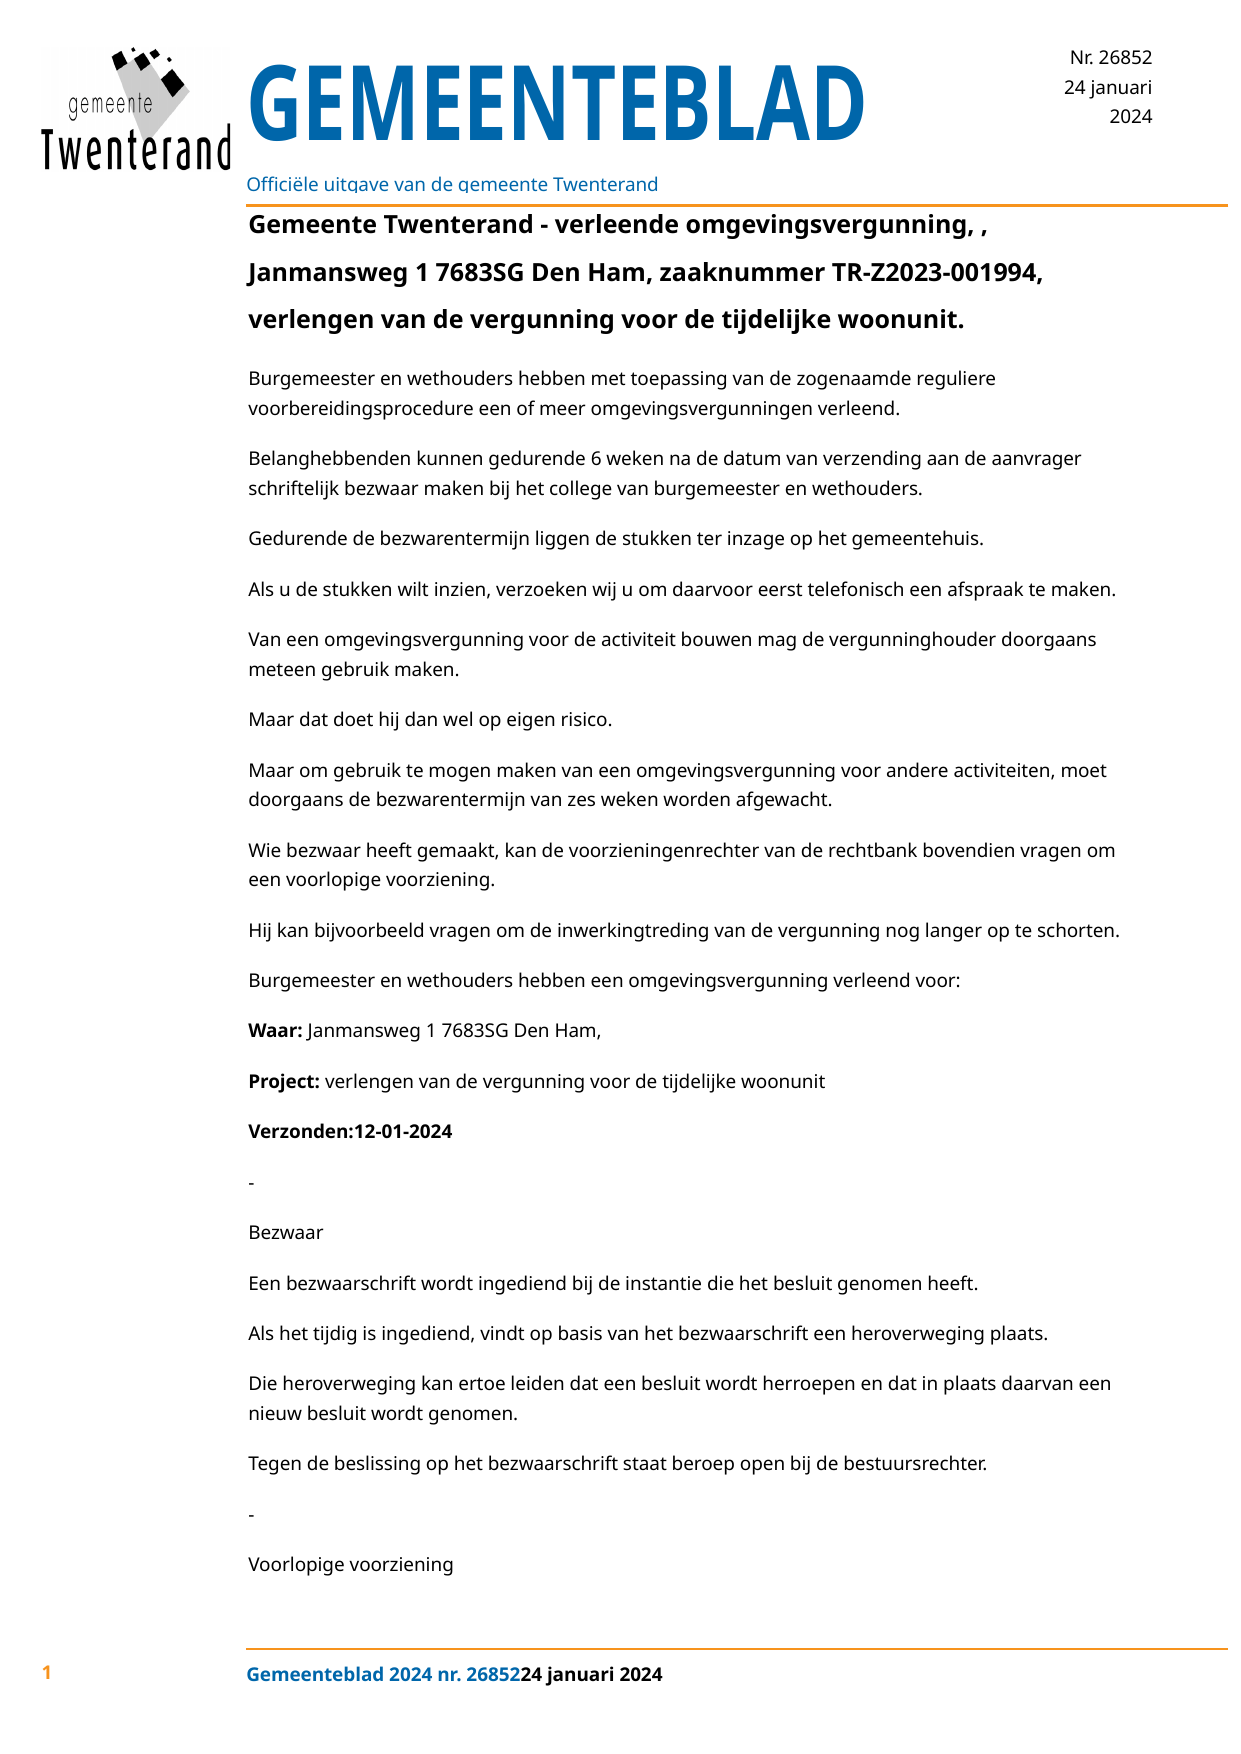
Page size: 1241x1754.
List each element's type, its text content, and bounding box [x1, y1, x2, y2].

text Een bezwaarschrift wordt ingediend bij de instantie die het besluit genomen heeft. [248, 1270, 1152, 1295]
text Burgemeester en wethouders hebben een omgevingsvergunning verleend voor: [248, 967, 1152, 993]
picture [41, 47, 231, 172]
text Hij kan bijvoorbeeld vragen om de inwerkingtreding van de vergunning nog langer op te schorten. [248, 917, 1152, 942]
text Die heroverweging kan ertoe leiden dat een besluit wordt herroepen en dat in plaats daarvan een nieuw besluit wordt genomen. [248, 1371, 1152, 1426]
text Als het tijdig is ingediend, vindt op basis van het bezwaarschrift een heroverweging plaats. [248, 1320, 1152, 1346]
text Burgemeester en wethouders hebben met toepassing van de zogenaamde reguliere voorbereidingsprocedure een of meer omgevingsvergunningen verleend. [248, 366, 1152, 421]
text Gemeente Twenterand - verleende omgevingsvergunning, , Janmansweg 1 7683SG Den Ham, zaaknummer TR-Z2023-001994, verlengen van de vergunning voor de tijdelijke woonunit. [248, 207, 1152, 336]
text Bezwaar [248, 1219, 1152, 1245]
text Wie bezwaar heeft gemaakt, kan de voorzieningenrechter van de rechtbank bovendien vragen om een voorlopige voorziening. [248, 837, 1152, 892]
text Waar: Janmansweg 1 7683SG Den Ham, [248, 1018, 1152, 1043]
text Belanghebbenden kunnen gedurende 6 weken na de datum van verzending aan de aanvrager schriftelijk bezwaar maken bij het college van burgemeester en wethouders. [248, 446, 1152, 501]
text Project: verlengen van de vergunning voor de tijdelijke woonunit [248, 1068, 1152, 1094]
text Van een omgevingsvergunning voor de activiteit bouwen mag de vergunninghouder doorgaans meteen gebruik maken. [248, 626, 1152, 682]
text Verzonden:12-01-2024 [248, 1118, 1152, 1144]
text Gedurende de bezwarentermijn liggen de stukken ter inzage op het gemeentehuis. [248, 526, 1152, 551]
text Als u de stukken wilt inzien, verzoeken wij u om daarvoor eerst telefonisch een afspraak te maken. [248, 576, 1152, 602]
text Maar dat doet hij dan wel op eigen risico. [248, 706, 1152, 732]
text - [248, 1169, 1152, 1194]
text Maar om gebruik te mogen maken van een omgevingsvergunning voor andere activiteiten, moet doorgaans de bezwarentermijn van zes weken worden afgewacht. [248, 757, 1152, 812]
text Voorlopige voorziening [248, 1551, 1152, 1577]
text - [248, 1501, 1152, 1527]
text Tegen de beslissing op het bezwaarschrift staat beroep open bij de bestuursrechter. [248, 1451, 1152, 1476]
